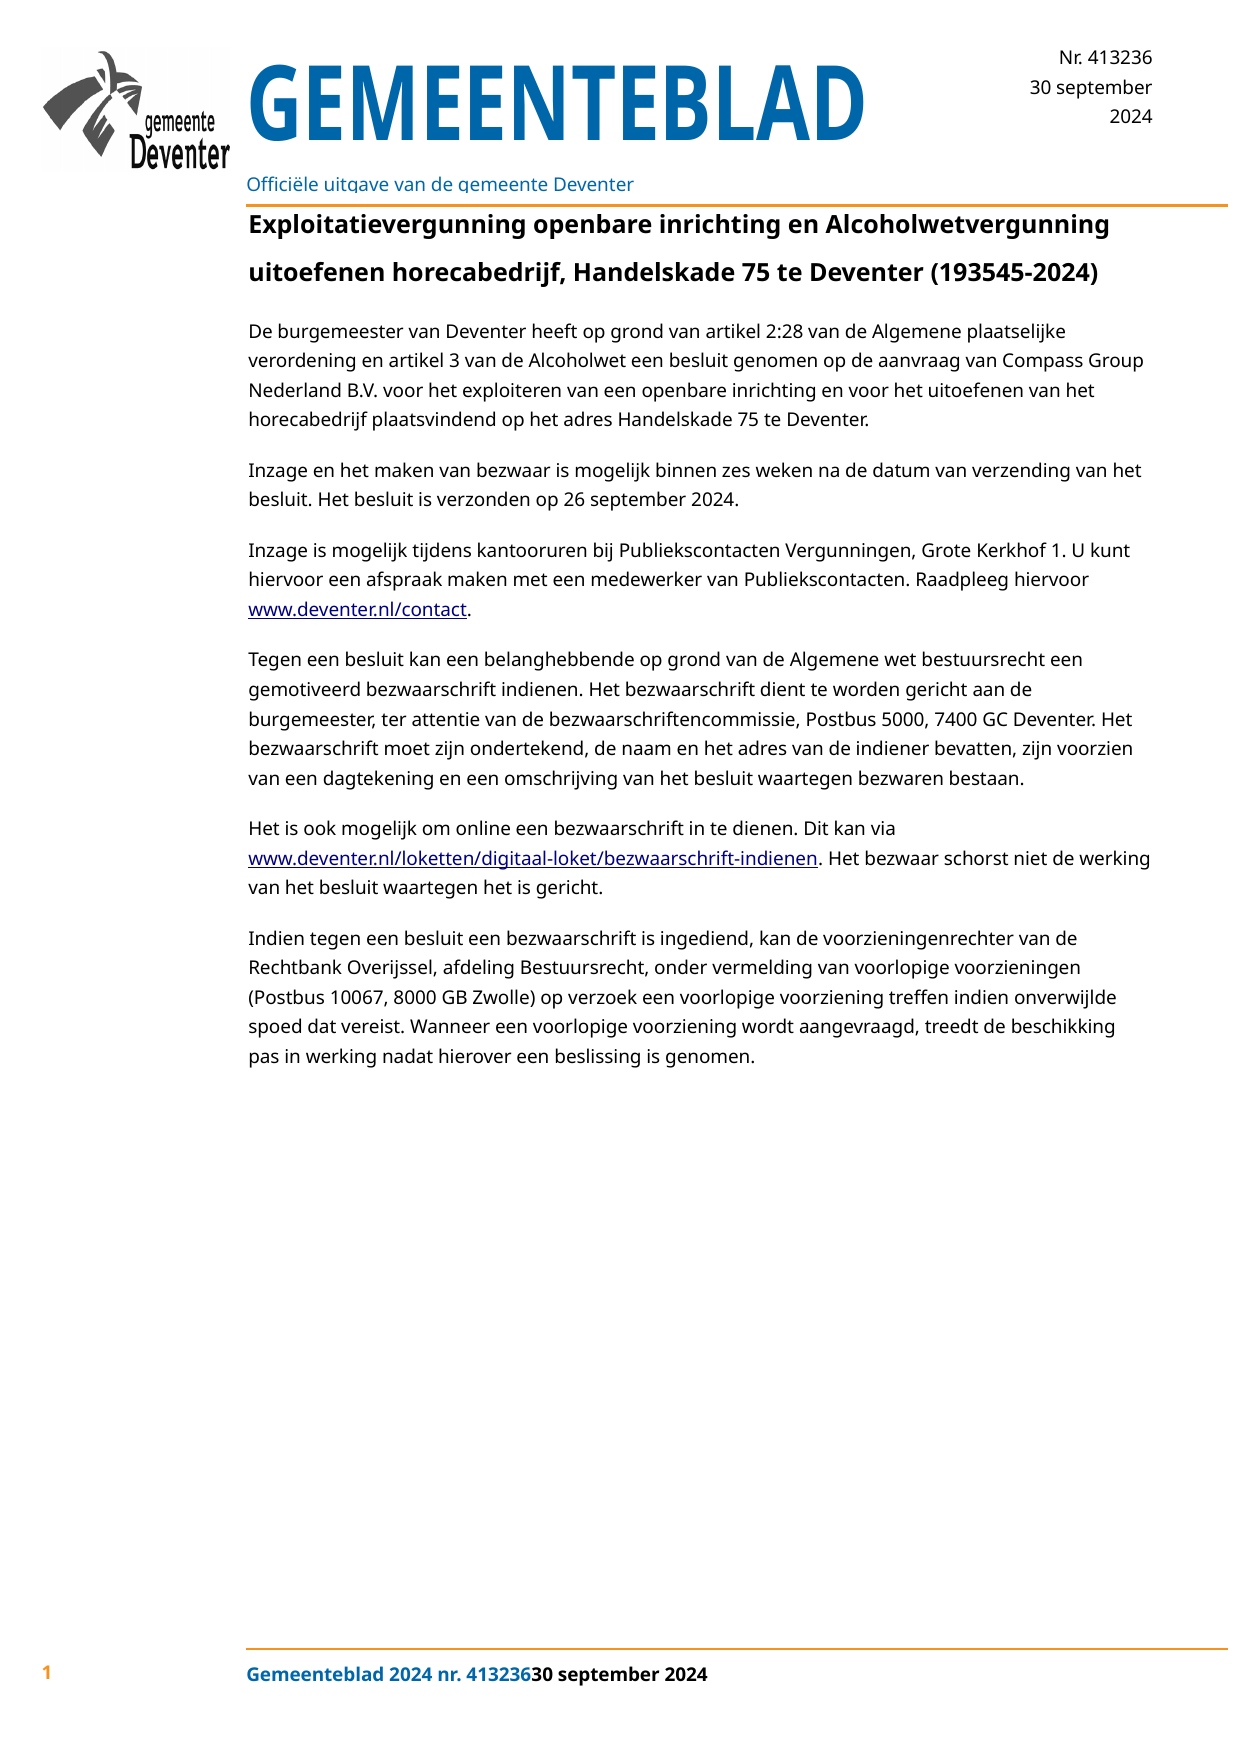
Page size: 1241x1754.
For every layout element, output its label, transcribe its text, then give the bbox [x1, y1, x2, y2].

text De burgemeester van Deventer heeft op grond van artikel 2:28 van de Algemene plaatselijke verordening en artikel 3 van de Alcoholwet een besluit genomen op de aanvraag van Compass Group Nederland B.V. voor het exploiteren van een openbare inrichting en voor het uitoefenen van het horecabedrijf plaatsvindend op het adres Handelskade 75 te Deventer. [248, 318, 1152, 432]
text Inzage is mogelijk tijdens kantooruren bij Publiekscontacten Vergunningen, Grote Kerkhof 1. U kunt hiervoor een afspraak maken met een medewerker van Publiekscontacten. Raadpleeg hiervoor www.deventer.nl/contact. [248, 537, 1152, 622]
text Tegen een besluit kan een belanghebbende op grond van de Algemene wet bestuursrecht een gemotiveerd bezwaarschrift indienen. Het bezwaarschrift dient te worden gericht aan de burgemeester, ter attentie van de bezwaarschriftencommissie, Postbus 5000, 7400 GC Deventer. Het bezwaarschrift moet zijn ondertekend, de naam en het adres van de indiener bevatten, zijn voorzien van een dagtekening en een omschrijving van het besluit waartegen bezwaren bestaan. [248, 647, 1152, 791]
text Het is ook mogelijk om online een bezwaarschrift in te dienen. Dit kan via www.deventer.nl/loketten/digitaal-loket/bezwaarschrift-indienen. Het bezwaar schorst niet de werking van het besluit waartegen het is gericht. [248, 815, 1152, 900]
text Inzage en het maken van bezwaar is mogelijk binnen zes weken na de datum van verzending van het besluit. Het besluit is verzonden op 26 september 2024. [248, 457, 1152, 512]
text Indien tegen een besluit een bezwaarschrift is ingediend, kan de voorzieningenrechter van de Rechtbank Overijssel, afdeling Bestuursrecht, onder vermelding van voorlopige voorzieningen (Postbus 10067, 8000 GB Zwolle) op verzoek een voorlopige voorziening treffen indien onverwijlde spoed dat vereist. Wanneer een voorlopige voorziening wordt aangevraagd, treedt de beschikking pas in werking nadat hierover een beslissing is genomen. [248, 925, 1152, 1069]
picture [41, 47, 231, 172]
text Exploitatievergunning openbare inrichting en Alcoholwetvergunning uitoefenen horecabedrijf, Handelskade 75 te Deventer (193545-2024) [248, 207, 1152, 288]
